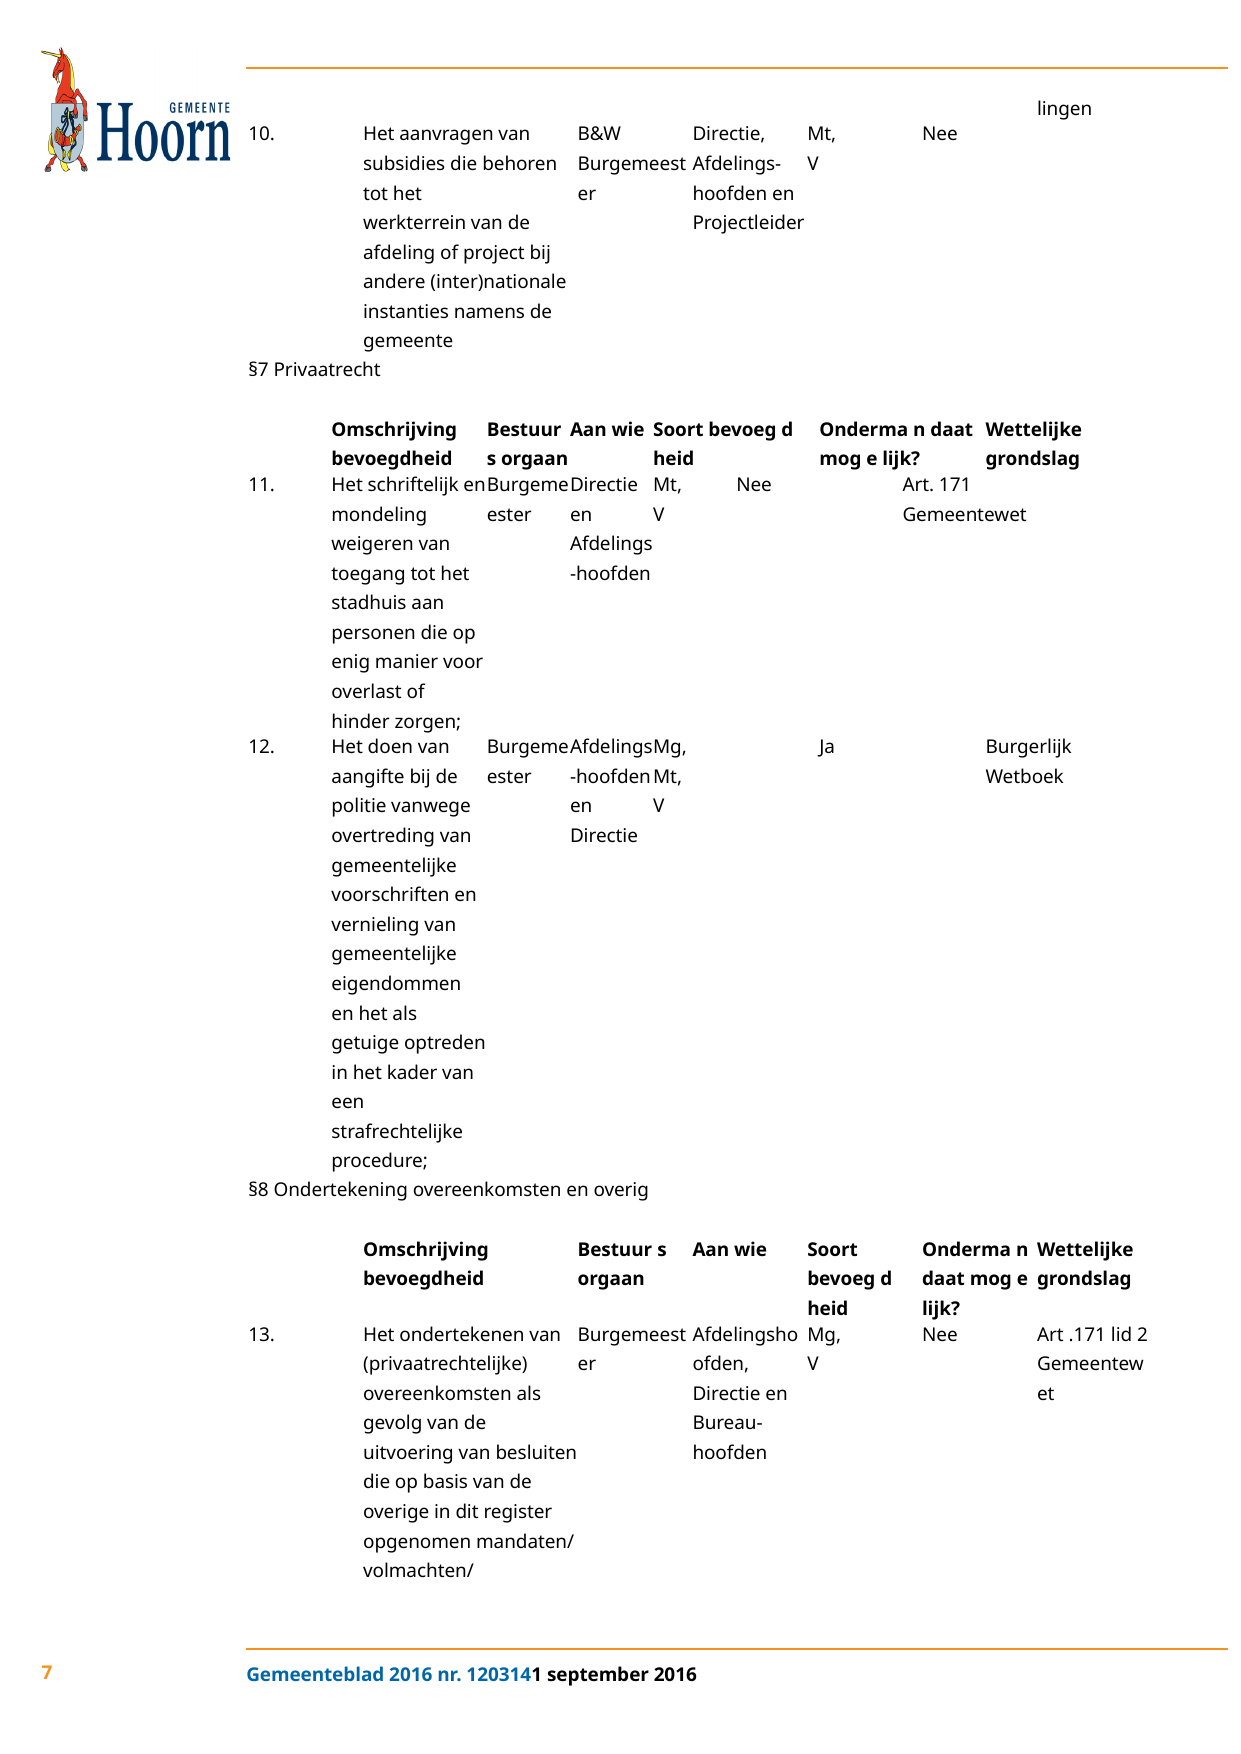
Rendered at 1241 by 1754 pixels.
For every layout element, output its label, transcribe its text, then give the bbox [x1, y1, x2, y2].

table_cell Mt, V [653, 471, 736, 733]
table_cell Mg, V [807, 1321, 922, 1583]
table_cell Het doen van aangifte bij de politie vanwege overtreding van gemeentelijke voorschriften en vernieling van gemeentelijke eigendommen en het als getuige optreden in het kader van een strafrechtelijke procedure; [331, 734, 487, 1173]
table_cell Het aanvragen van subsidies die behoren tot het werkterrein van de afdeling of project bij andere (inter)nationale instanties namens de gemeente [363, 121, 577, 353]
table_cell Burgemeester [578, 1321, 692, 1583]
table_cell Directie en Afdelings-hoofden [570, 471, 653, 733]
table_cell Nee [922, 121, 1037, 353]
table_cell [363, 95, 577, 121]
table_cell Burgerlijk Wetboek [985, 734, 1152, 1173]
picture [41, 47, 231, 172]
table_header Aan wie [570, 416, 653, 471]
table_cell Mt, V [807, 121, 922, 353]
table_header Onderma n daat mog e lijk? [922, 1236, 1037, 1321]
table_cell Ja [819, 734, 985, 1173]
text §7 Privaatrecht [248, 357, 1152, 382]
table_cell Art. 171 Gemeentewet [902, 471, 1068, 733]
table_header Soort bevoeg d heid [653, 416, 819, 471]
table_cell Burgemeester [487, 471, 570, 733]
table_cell Het schriftelijk en mondeling weigeren van toegang tot het stadhuis aan personen die op enig manier voor overlast of hinder zorgen; [331, 471, 487, 733]
table_header Bestuur s orgaan [578, 1236, 692, 1321]
table_cell Afdelingshoofden, Directie en Bureau-hoofden [692, 1321, 807, 1583]
table_cell 10. [248, 121, 363, 353]
table_cell Nee [736, 471, 902, 733]
table_cell Burgemeester [487, 734, 570, 1173]
table_header [248, 416, 331, 471]
table_header Wettelijke grondslag [1037, 1236, 1152, 1321]
table_header Soort bevoeg d heid [807, 1236, 922, 1321]
table_cell Nee [922, 1321, 1037, 1583]
table_cell [807, 95, 922, 121]
table_cell [692, 95, 807, 121]
table_cell [922, 95, 1037, 121]
table_cell 13. [248, 1321, 363, 1583]
table_cell B&W Burgemeester [578, 121, 692, 353]
table_cell [1037, 121, 1152, 353]
table_cell Art .171 lid 2 Gemeentewet [1037, 1321, 1152, 1583]
table_cell Het ondertekenen van (privaatrechtelijke) overeenkomsten als gevolg van de uitvoering van besluiten die op basis van de overige in dit register opgenomen mandaten/ volmachten/ [363, 1321, 577, 1583]
table_header Onderma n daat mog e lijk? [819, 416, 985, 471]
table_cell Directie, Afdelings-hoofden en Projectleider [692, 121, 807, 353]
table_cell [578, 95, 692, 121]
table_header Aan wie [692, 1236, 807, 1321]
text §8 Ondertekening overeenkomsten en overig [248, 1177, 1152, 1202]
table_header Wettelijke grondslag [985, 416, 1152, 471]
table_cell 11. [248, 471, 331, 733]
table_header Omschrijving bevoegdheid [331, 416, 487, 471]
table_header Omschrijving bevoegdheid [363, 1236, 577, 1321]
table_cell Mg, Mt, V [653, 734, 819, 1173]
table_cell Afdelings-hoofden en Directie [570, 734, 653, 1173]
table_cell 12. [248, 734, 331, 1173]
table_header [248, 1236, 363, 1321]
table_header Bestuur s orgaan [487, 416, 570, 471]
table_cell [248, 95, 363, 121]
table_cell lingen [1037, 95, 1152, 121]
